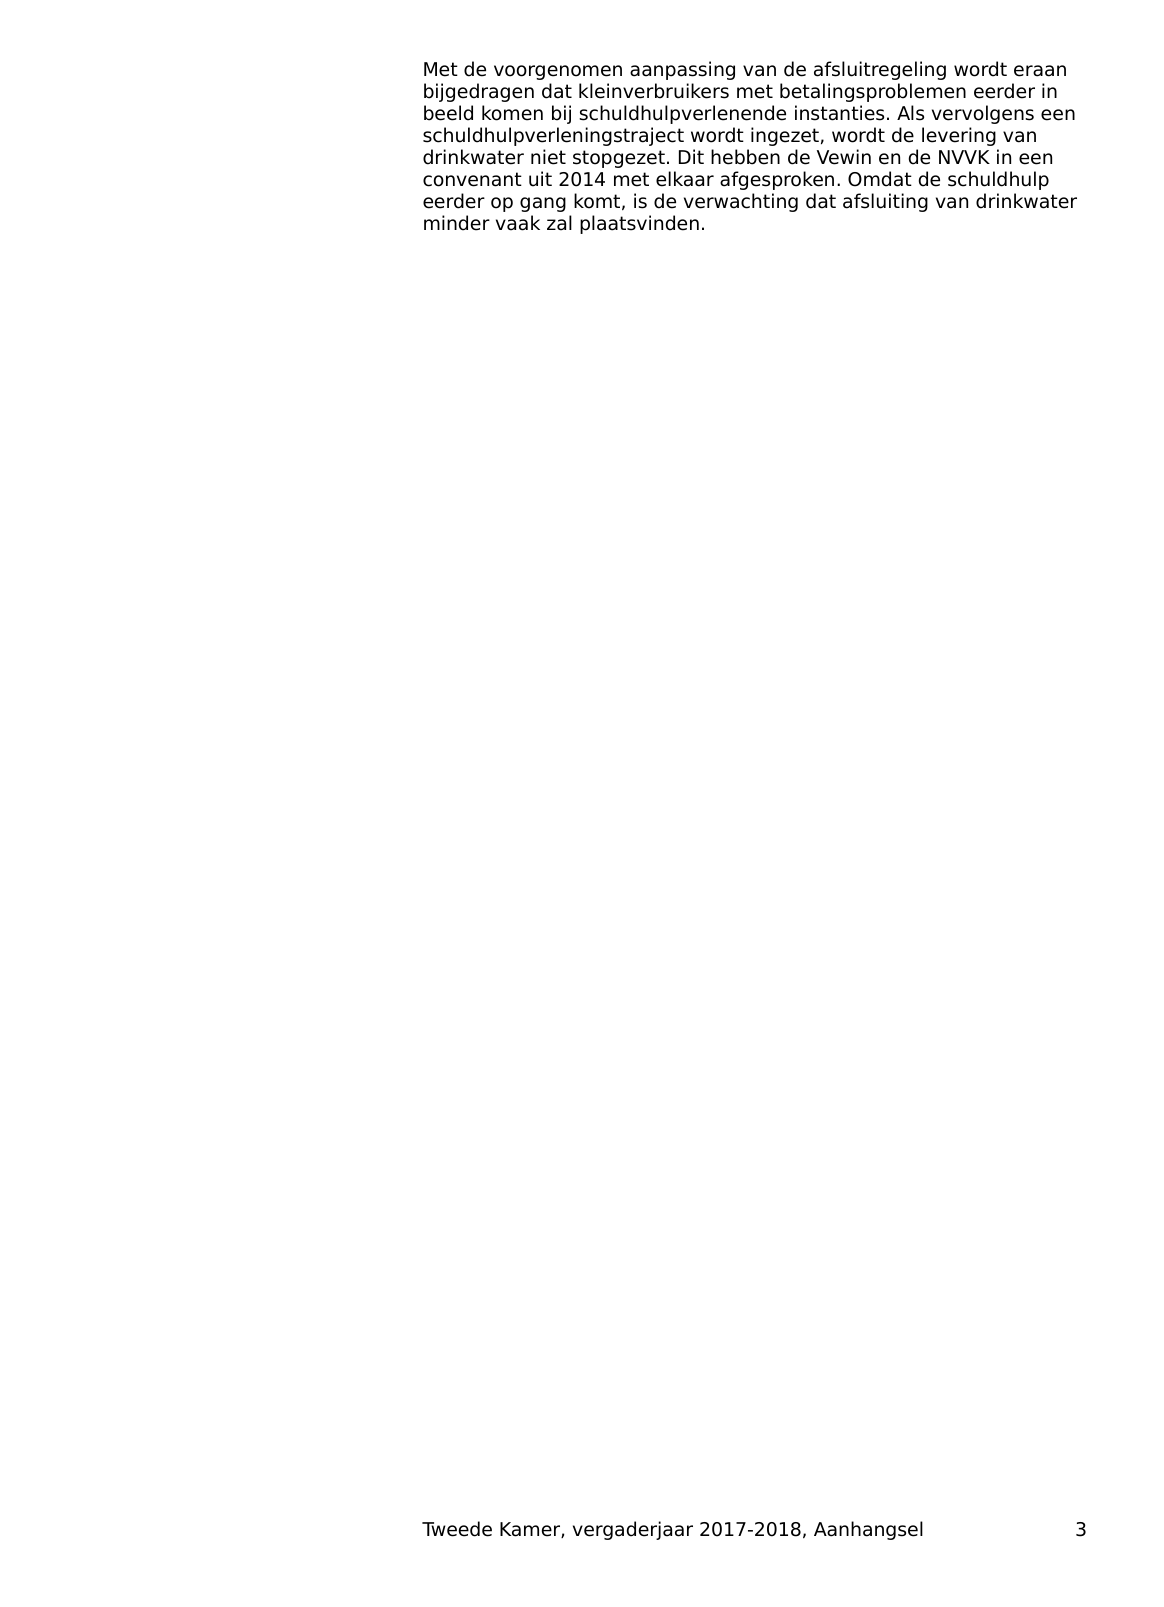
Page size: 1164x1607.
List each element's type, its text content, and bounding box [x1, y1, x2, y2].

text Met de voorgenomen aanpassing van de afsluitregeling wordt eraan bijgedragen dat kleinverbruikers met betalingsproblemen eerder in beeld komen bij schuldhulpverlenende instanties. Als vervolgens een schuldhulpverleningstraject wordt ingezet, wordt de levering van drinkwater niet stopgezet. Dit hebben de Vewin en de NVVK in een convenant uit 2014 met elkaar afgesproken. Omdat de schuldhulp eerder op gang komt, is de verwachting dat afsluiting van drinkwater minder vaak zal plaatsvinden. [422, 59, 1087, 235]
